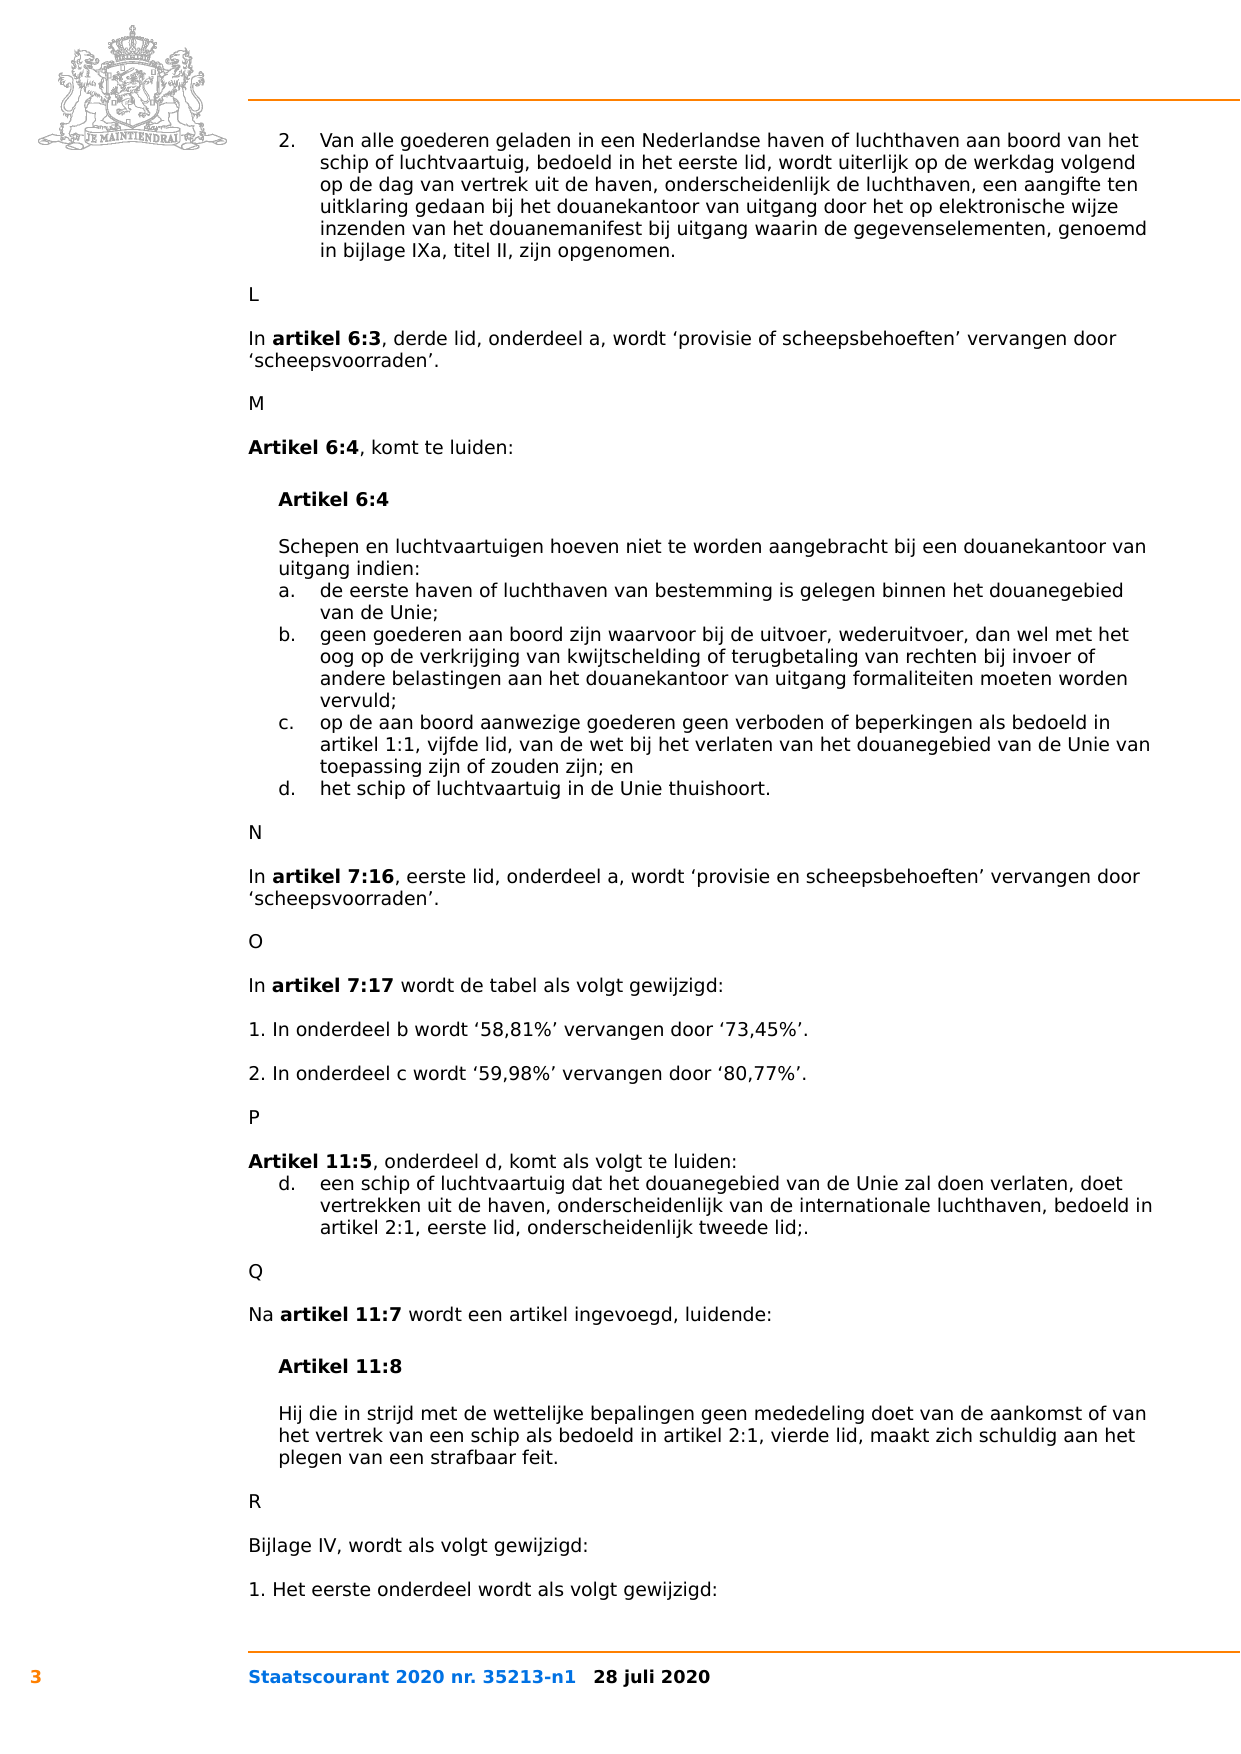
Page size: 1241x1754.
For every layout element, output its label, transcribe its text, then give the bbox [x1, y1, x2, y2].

text c. op de aan boord aanwezige goederen geen verboden of beperkingen als bedoeld in artikel 1:1, vijfde lid, van de wet bij het verlaten van het douanegebied van de Unie van toepassing zijn of zouden zijn; en [278, 712, 1163, 778]
text Q [248, 1261, 1163, 1282]
text Bijlage IV, wordt als volgt gewijzigd: [248, 1535, 1163, 1557]
text In artikel 7:17 wordt de tabel als volgt gewijzigd: [248, 975, 1163, 997]
text b. geen goederen aan boord zijn waarvoor bij de uitvoer, wederuitvoer, dan wel met het oog op de verkrijging van kwijtschelding of terugbetaling van rechten bij invoer of andere belastingen aan het douanekantoor van uitgang formaliteiten moeten worden vervuld; [278, 624, 1163, 712]
text d. een schip of luchtvaartuig dat het douanegebied van de Unie zal doen verlaten, doet vertrekken uit de haven, onderscheidenlijk van de internationale luchthaven, bedoeld in artikel 2:1, eerste lid, onderscheidenlijk tweede lid;. [278, 1173, 1163, 1239]
text Na artikel 11:7 wordt een artikel ingevoegd, luidende: [248, 1304, 1163, 1326]
subtitle Artikel 6:4 [278, 489, 1163, 511]
text d. het schip of luchtvaartuig in de Unie thuishoort. [278, 778, 1163, 800]
text Artikel 11:5, onderdeel d, komt als volgt te luiden: [248, 1151, 1163, 1173]
picture [38, 25, 227, 150]
text P [248, 1107, 1163, 1129]
subtitle Artikel 11:8 [278, 1356, 1163, 1378]
text 2. Van alle goederen geladen in een Nederlandse haven of luchthaven aan boord van het schip of luchtvaartuig, bedoeld in het eerste lid, wordt uiterlijk op de werkdag volgend op de dag van vertrek uit de haven, onderscheidenlijk de luchthaven, een aangifte ten uitklaring gedaan bij het douanekantoor van uitgang door het op elektronische wijze inzenden van het douanemanifest bij uitgang waarin de gegevenselementen, genoemd in bijlage IXa, titel II, zijn opgenomen. [278, 130, 1163, 262]
text 1. Het eerste onderdeel wordt als volgt gewijzigd: [248, 1579, 1163, 1601]
text O [248, 931, 1163, 953]
text M [248, 393, 1163, 415]
text 2. In onderdeel c wordt ‘59,98%’ vervangen door ‘80,77%’. [248, 1063, 1163, 1085]
text 1. In onderdeel b wordt ‘58,81%’ vervangen door ‘73,45%’. [248, 1019, 1163, 1041]
text Artikel 6:4, komt te luiden: [248, 437, 1163, 459]
text L [248, 284, 1163, 306]
text a. de eerste haven of luchthaven van bestemming is gelegen binnen het douanegebied van de Unie; [278, 580, 1163, 624]
text In artikel 7:16, eerste lid, onderdeel a, wordt ‘provisie en scheepsbehoeften’ vervangen door ‘scheepsvoorraden’. [248, 866, 1163, 909]
text R [248, 1491, 1163, 1513]
text In artikel 6:3, derde lid, onderdeel a, wordt ‘provisie of scheepsbehoeften’ vervangen door ‘scheepsvoorraden’. [248, 327, 1163, 371]
text Schepen en luchtvaartuigen hoeven niet te worden aangebracht bij een douanekantoor van uitgang indien: [278, 536, 1163, 580]
text N [248, 822, 1163, 844]
text Hij die in strijd met de wettelijke bepalingen geen mededeling doet van de aankomst of van het vertrek van een schip als bedoeld in artikel 2:1, vierde lid, maakt zich schuldig aan het plegen van een strafbaar feit. [278, 1403, 1163, 1469]
